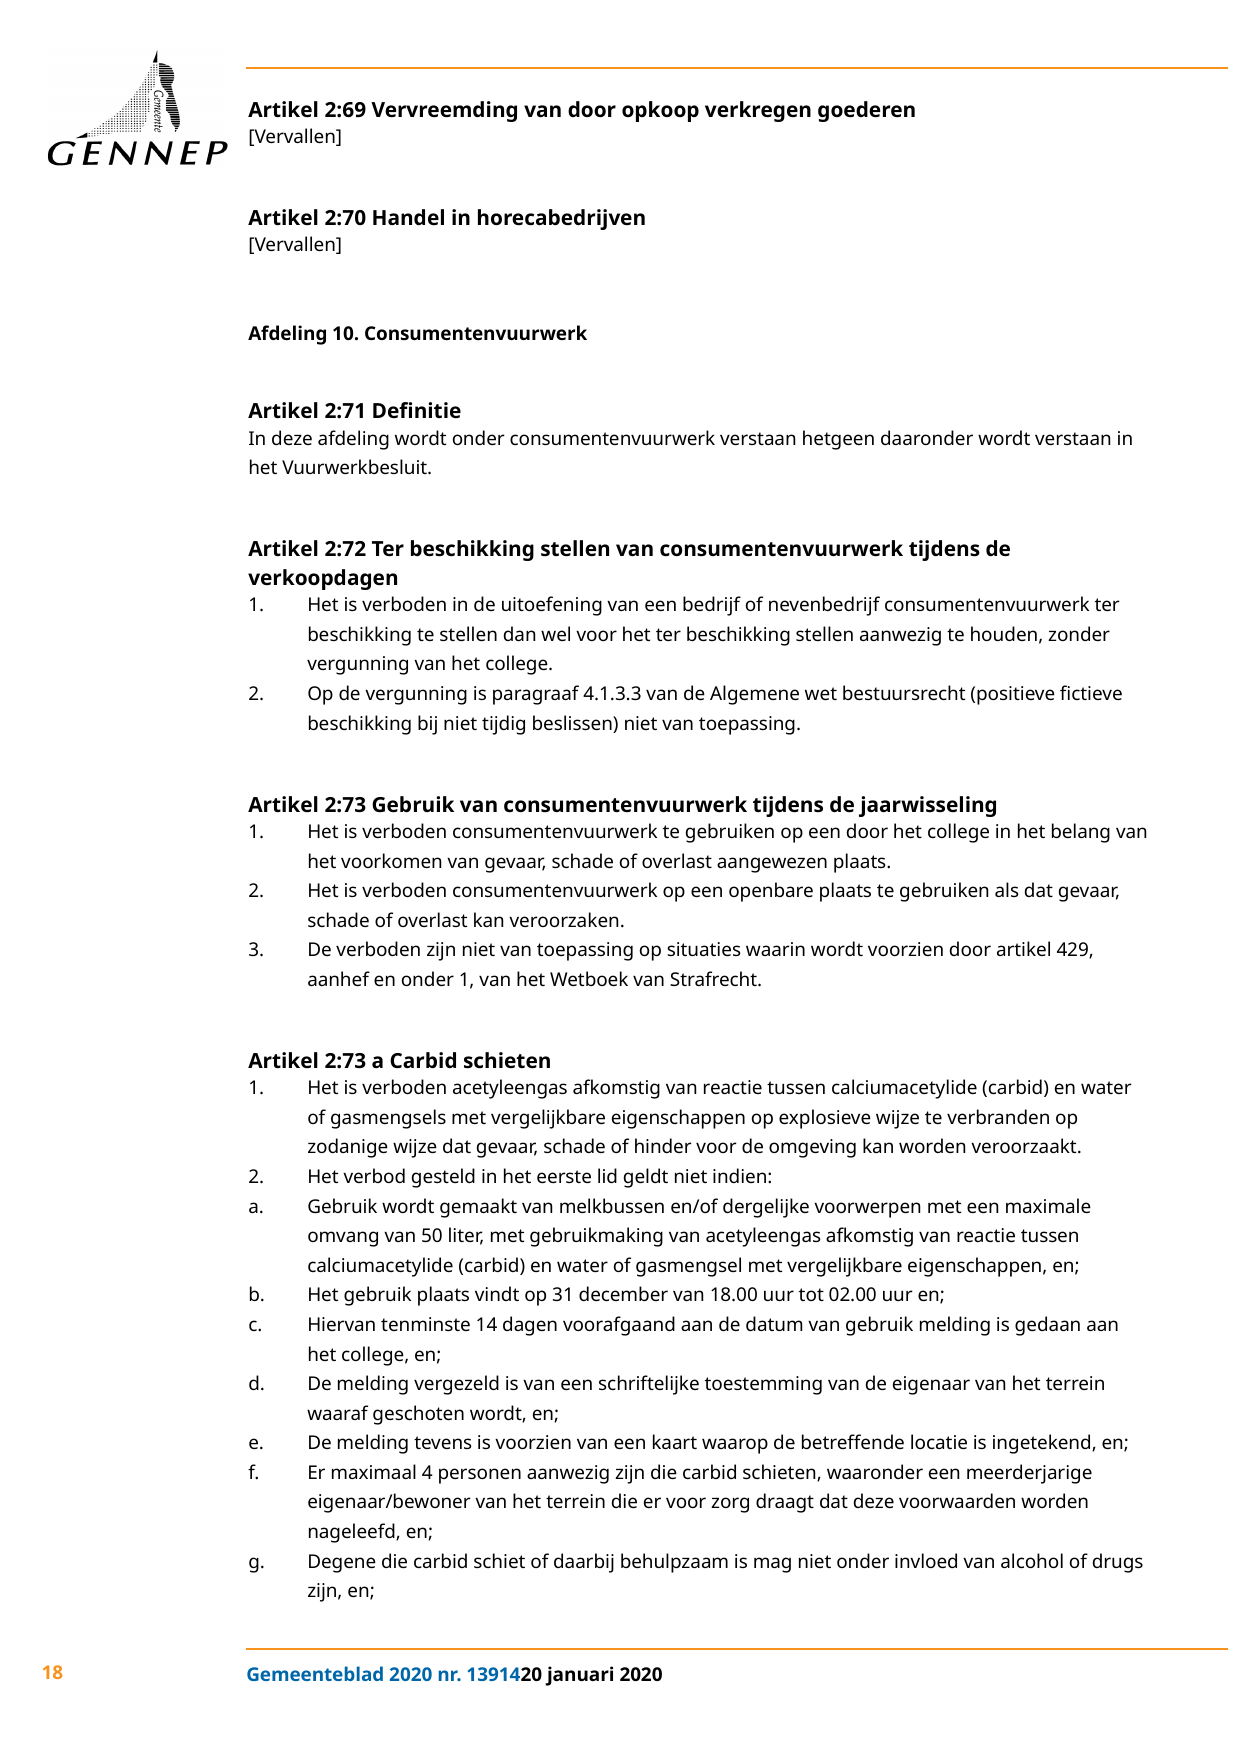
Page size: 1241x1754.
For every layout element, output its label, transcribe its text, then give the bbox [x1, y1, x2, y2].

list Het verbod gesteld in het eerste lid geldt niet indien: [248, 1163, 1152, 1189]
list Het gebruik plaats vindt op 31 december van 18.00 uur tot 02.00 uur en; [248, 1282, 1152, 1307]
text [Vervallen] [248, 232, 1152, 257]
list Het is verboden consumentenvuurwerk op een openbare plaats te gebruiken als dat gevaar, schade of overlast kan veroorzaken. [248, 877, 1152, 933]
list Op de vergunning is paragraaf 4.1.3.3 van de Algemene wet bestuursrecht (positieve fictieve beschikking bij niet tijdig beslissen) niet van toepassing. [248, 680, 1152, 736]
text Artikel 2:73 Gebruik van consumentenvuurwerk tijdens de jaarwisseling [248, 790, 1152, 818]
list Degene die carbid schiet of daarbij behulpzaam is mag niet onder invloed van alcohol of drugs zijn, en; [248, 1548, 1152, 1603]
list Het is verboden acetyleengas afkomstig van reactie tussen calciumacetylide (carbid) en water of gasmengsels met vergelijkbare eigenschappen op explosieve wijze te verbranden op zodanige wijze dat gevaar, schade of hinder voor de omgeving kan worden veroorzaakt. [248, 1074, 1152, 1159]
list Hiervan tenminste 14 dagen voorafgaand aan de datum van gebruik melding is gedaan aan het college, en; [248, 1311, 1152, 1367]
list Het is verboden consumentenvuurwerk te gebruiken op een door het college in het belang van het voorkomen van gevaar, schade of overlast aangewezen plaats. [248, 818, 1152, 873]
text In deze afdeling wordt onder consumentenvuurwerk verstaan hetgeen daaronder wordt verstaan in het Vuurwerkbesluit. [248, 425, 1152, 480]
list De melding tevens is voorzien van een kaart waarop de betreffende locatie is ingetekend, en; [248, 1429, 1152, 1455]
text Afdeling 10. Consumentenvuurwerk [248, 320, 1152, 346]
list Het is verboden in de uitoefening van een bedrijf of nevenbedrijf consumentenvuurwerk ter beschikking te stellen dan wel voor het ter beschikking stellen aanwezig te houden, zonder vergunning van het college. [248, 591, 1152, 676]
text Artikel 2:69 Vervreemding van door opkoop verkregen goederen [248, 95, 1152, 123]
text Artikel 2:73 a Carbid schieten [248, 1046, 1152, 1074]
text [Vervallen] [248, 123, 1152, 149]
text Artikel 2:71 Definitie [248, 397, 1152, 425]
text Artikel 2:70 Handel in horecabedrijven [248, 203, 1152, 232]
list De melding vergezeld is van een schriftelijke toestemming van de eigenaar van het terrein waaraf geschoten wordt, en; [248, 1370, 1152, 1426]
picture [41, 47, 231, 172]
list De verboden zijn niet van toepassing op situaties waarin wordt voorzien door artikel 429, aanhef en onder 1, van het Wetboek van Strafrecht. [248, 937, 1152, 992]
text Artikel 2:72 Ter beschikking stellen van consumentenvuurwerk tijdens de verkoopdagen [248, 534, 1152, 591]
list Gebruik wordt gemaakt van melkbussen en/of dergelijke voorwerpen met een maximale omvang van 50 liter, met gebruikmaking van acetyleengas afkomstig van reactie tussen calciumacetylide (carbid) en water of gasmengsel met vergelijkbare eigenschappen, en; [248, 1193, 1152, 1278]
list Er maximaal 4 personen aanwezig zijn die carbid schieten, waaronder een meerderjarige eigenaar/bewoner van het terrein die er voor zorg draagt dat deze voorwaarden worden nageleefd, en; [248, 1459, 1152, 1544]
